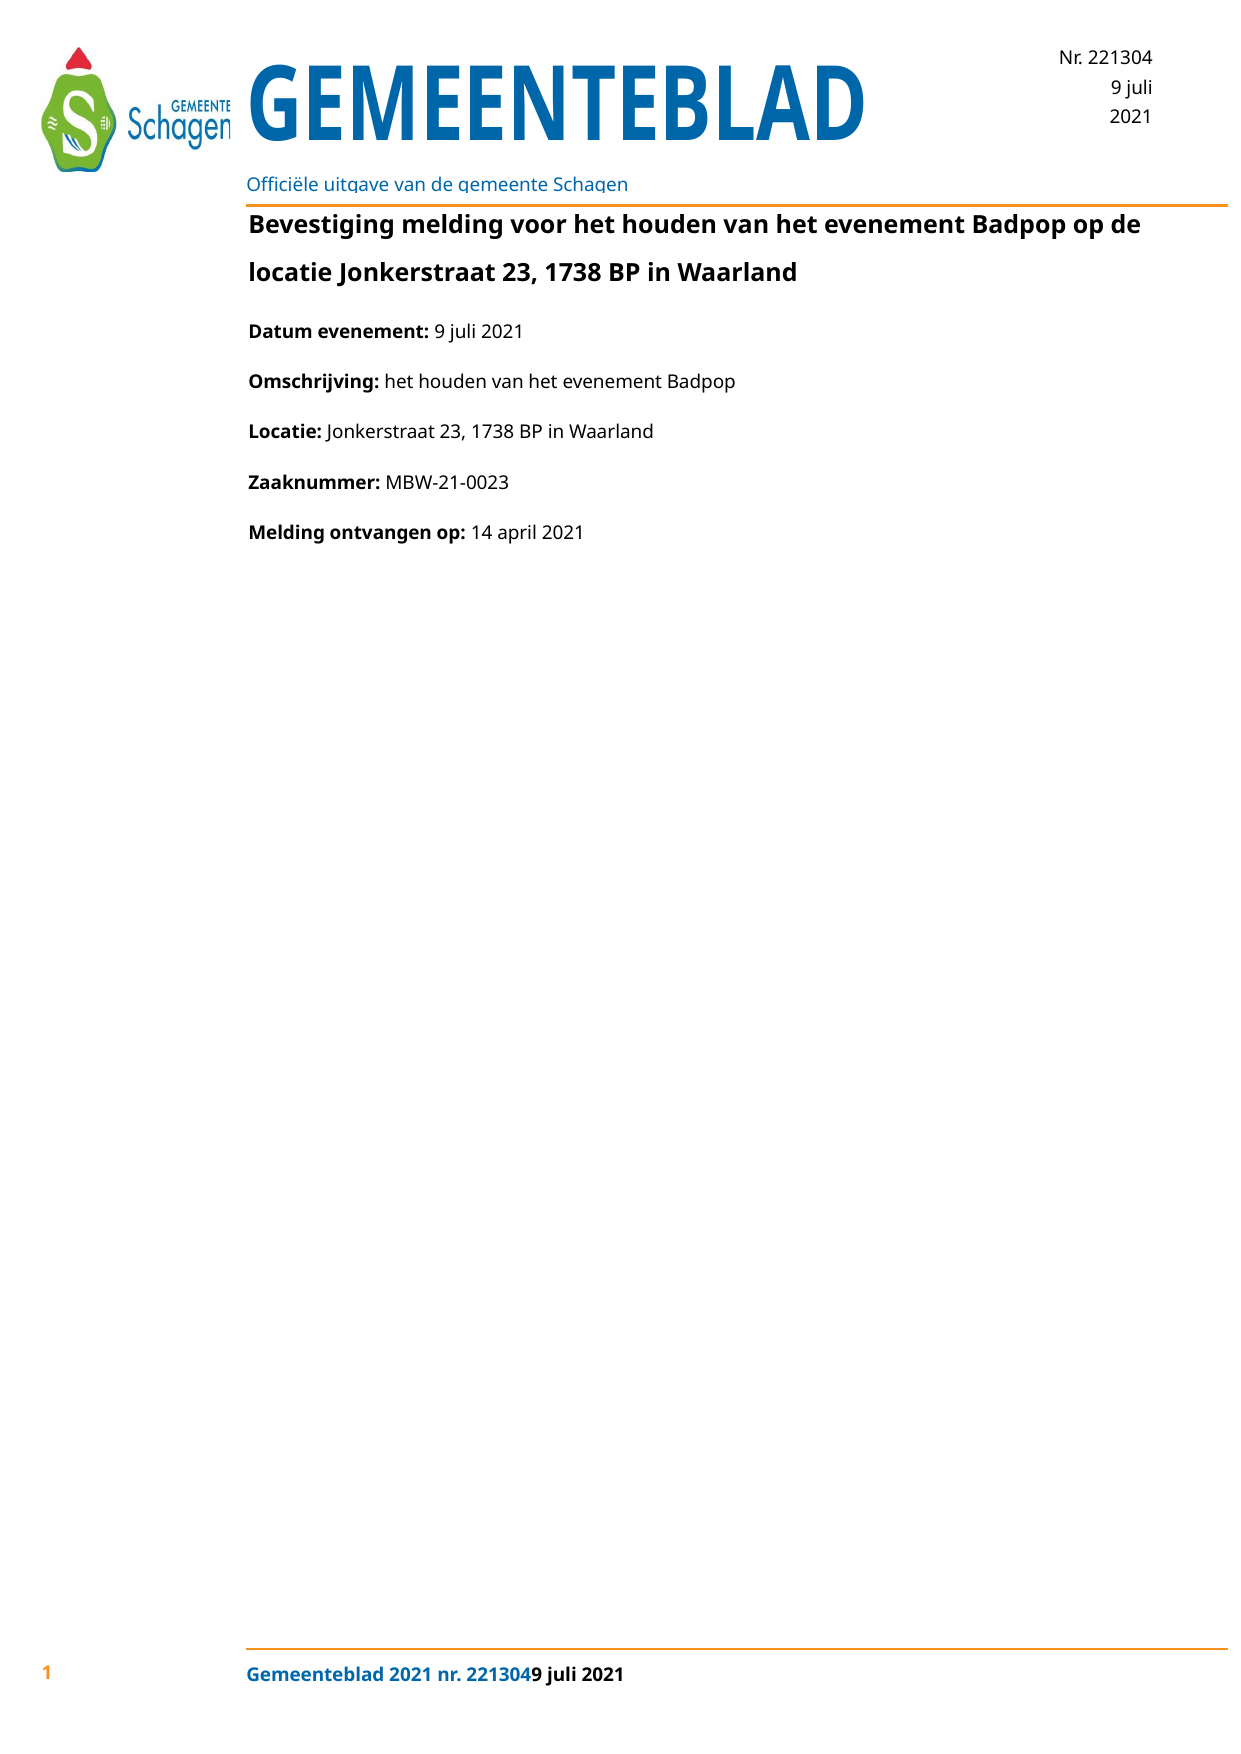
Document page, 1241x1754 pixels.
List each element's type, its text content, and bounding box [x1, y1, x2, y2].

text Omschrijving: het houden van het evenement Badpop [248, 368, 1152, 394]
picture [41, 47, 231, 172]
text Locatie: Jonkerstraat 23, 1738 BP in Waarland [248, 419, 1152, 444]
text Melding ontvangen op: 14 april 2021 [248, 519, 1152, 545]
text Datum evenement: 9 juli 2021 [248, 318, 1152, 344]
text Bevestiging melding voor het houden van het evenement Badpop op de locatie Jonkerstraat 23, 1738 BP in Waarland [248, 207, 1152, 288]
text Zaaknummer: MBW-21-0023 [248, 469, 1152, 495]
